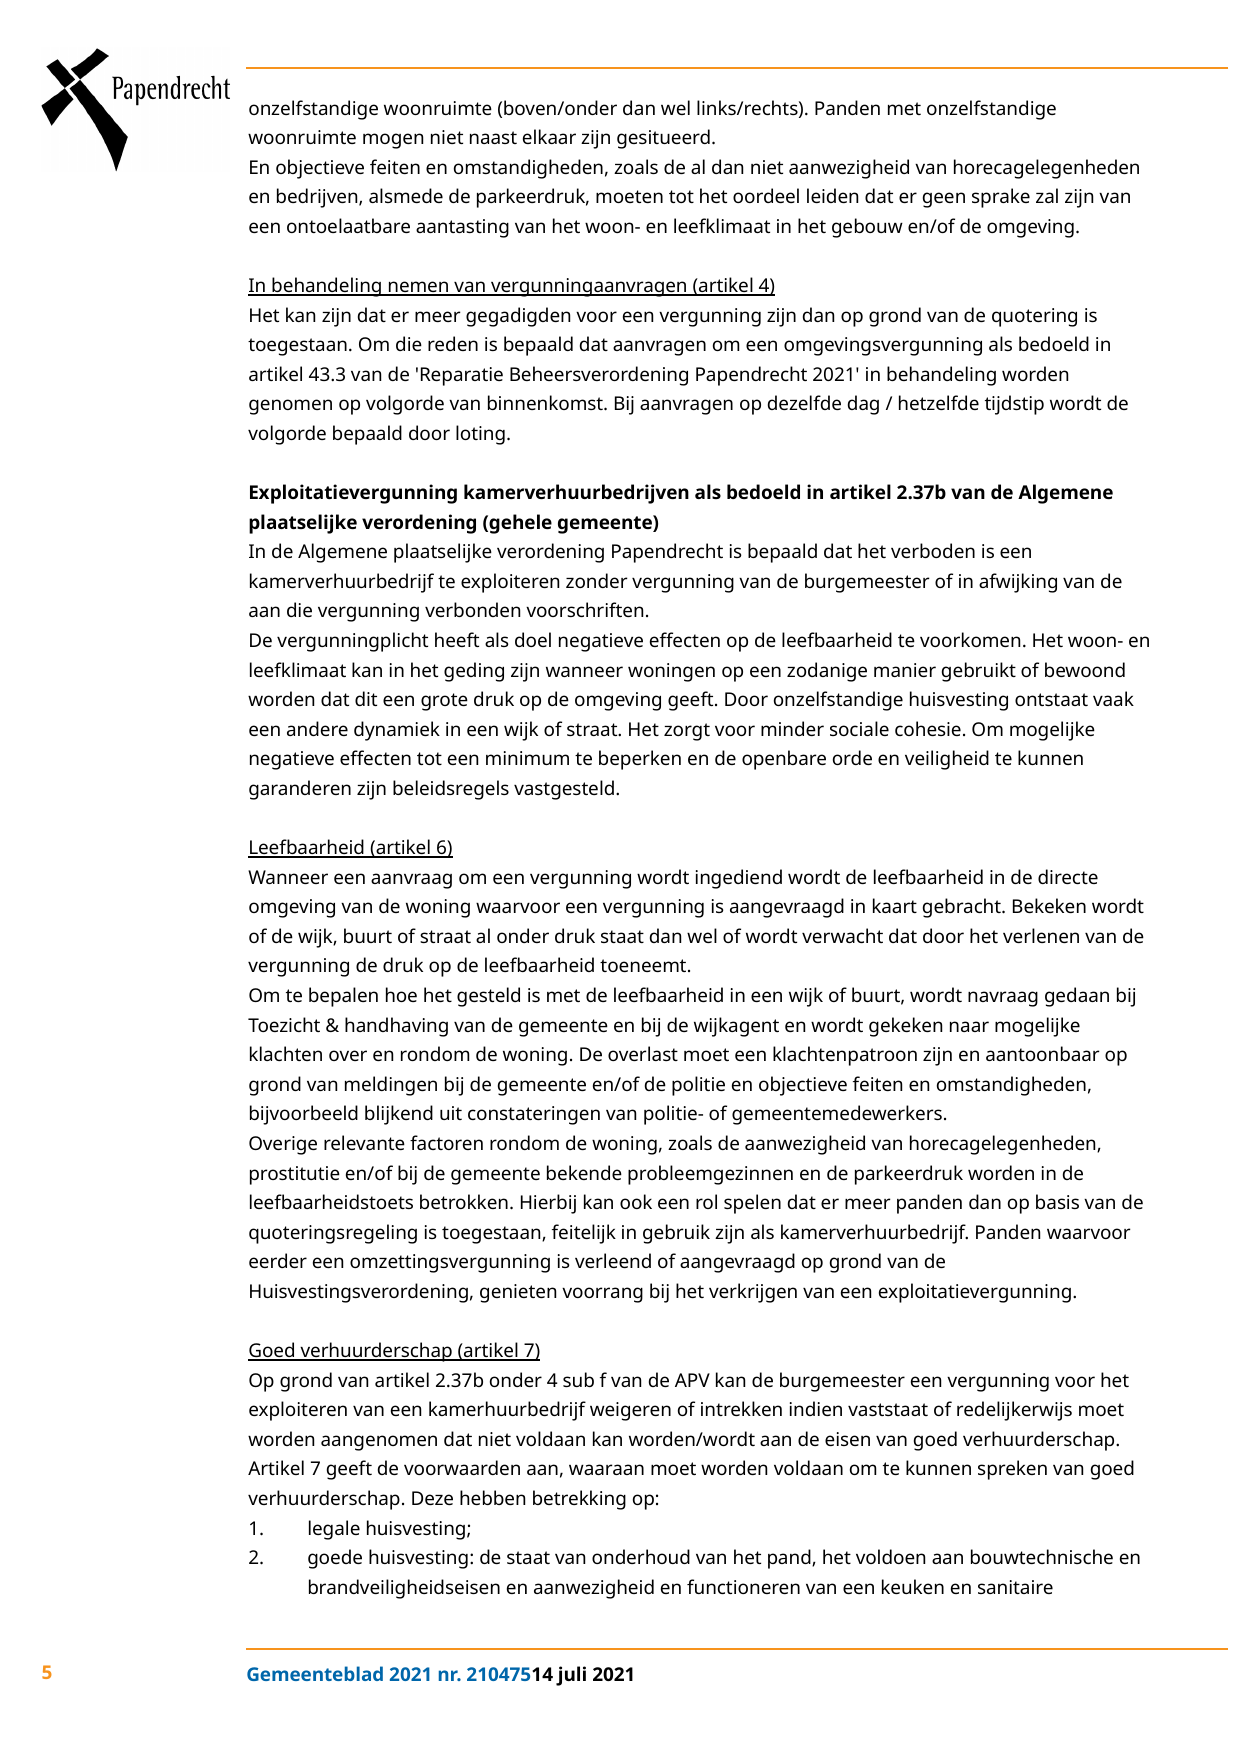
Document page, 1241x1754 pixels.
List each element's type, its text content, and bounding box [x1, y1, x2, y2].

text Op grond van artikel 2.37b onder 4 sub f van de APV kan de burgemeester een vergunning voor het exploiteren van een kamerhuurbedrijf weigeren of intrekken indien vaststaat of redelijkerwijs moet worden aangenomen dat niet voldaan kan worden/wordt aan de eisen van goed verhuurderschap. Artikel 7 geeft de voorwaarden aan, waaraan moet worden voldaan om te kunnen spreken van goed verhuurderschap. Deze hebben betrekking op: [248, 1367, 1152, 1511]
list goede huisvesting: de staat van onderhoud van het pand, het voldoen aan bouwtechnische en brandveiligheidseisen en aanwezigheid en functioneren van een keuken en sanitaire [248, 1544, 1152, 1600]
text Overige relevante factoren rondom de woning, zoals de aanwezigheid van horecagelegenheden, prostitutie en/of bij de gemeente bekende probleemgezinnen en de parkeerdruk worden in de leefbaarheidstoets betrokken. Hierbij kan ook een rol spelen dat er meer panden dan op basis van de quoteringsregeling is toegestaan, feitelijk in gebruik zijn als kamerverhuurbedrijf. Panden waarvoor eerder een omzettingsvergunning is verleend of aangevraagd op grond van de Huisvestingsverordening, genieten voorrang bij het verkrijgen van een exploitatievergunning. [248, 1130, 1152, 1304]
text De vergunningplicht heeft als doel negatieve effecten op de leefbaarheid te voorkomen. Het woon- en leefklimaat kan in het geding zijn wanneer woningen op een zodanige manier gebruikt of bewoond worden dat dit een grote druk op de omgeving geeft. Door onzelfstandige huisvesting ontstaat vaak een andere dynamiek in een wijk of straat. Het zorgt voor minder sociale cohesie. Om mogelijke negatieve effecten tot een minimum te beperken en de openbare orde en veiligheid te kunnen garanderen zijn beleidsregels vastgesteld. [248, 627, 1152, 801]
picture [41, 47, 231, 172]
text Goed verhuurderschap (artikel 7) [248, 1337, 1152, 1363]
list legale huisvesting; [248, 1515, 1152, 1541]
text En objectieve feiten en omstandigheden, zoals de al dan niet aanwezigheid van horecagelegenheden en bedrijven, alsmede de parkeerdruk, moeten tot het oordeel leiden dat er geen sprake zal zijn van een ontoelaatbare aantasting van het woon- en leefklimaat in het gebouw en/of de omgeving. [248, 154, 1152, 239]
text Leefbaarheid (artikel 6) [248, 834, 1152, 860]
text onzelfstandige woonruimte (boven/onder dan wel links/rechts). Panden met onzelfstandige woonruimte mogen niet naast elkaar zijn gesitueerd. [248, 95, 1152, 150]
text Wanneer een aanvraag om een vergunning wordt ingediend wordt de leefbaarheid in de directe omgeving van de woning waarvoor een vergunning is aangevraagd in kaart gebracht. Bekeken wordt of de wijk, buurt of straat al onder druk staat dan wel of wordt verwacht dat door het verlenen van de vergunning de druk op de leefbaarheid toeneemt. [248, 864, 1152, 978]
text In de Algemene plaatselijke verordening Papendrecht is bepaald dat het verboden is een kamerverhuurbedrijf te exploiteren zonder vergunning van de burgemeester of in afwijking van de aan die vergunning verbonden voorschriften. [248, 538, 1152, 623]
text Het kan zijn dat er meer gegadigden voor een vergunning zijn dan op grond van de quotering is toegestaan. Om die reden is bepaald dat aanvragen om een omgevingsvergunning als bedoeld in artikel 43.3 van de 'Reparatie Beheersverordening Papendrecht 2021' in behandeling worden genomen op volgorde van binnenkomst. Bij aanvragen op dezelfde dag / hetzelfde tijdstip wordt de volgorde bepaald door loting. [248, 302, 1152, 446]
text Exploitatievergunning kamerverhuurbedrijven als bedoeld in artikel 2.37b van de Algemene plaatselijke verordening (gehele gemeente) [248, 479, 1152, 535]
text Om te bepalen hoe het gesteld is met de leefbaarheid in een wijk of buurt, wordt navraag gedaan bij Toezicht & handhaving van de gemeente en bij de wijkagent en wordt gekeken naar mogelijke klachten over en rondom de woning. De overlast moet een klachtenpatroon zijn en aantoonbaar op grond van meldingen bij de gemeente en/of de politie en objectieve feiten en omstandigheden, bijvoorbeeld blijkend uit constateringen van politie- of gemeentemedewerkers. [248, 982, 1152, 1126]
text In behandeling nemen van vergunningaanvragen (artikel 4) [248, 272, 1152, 298]
